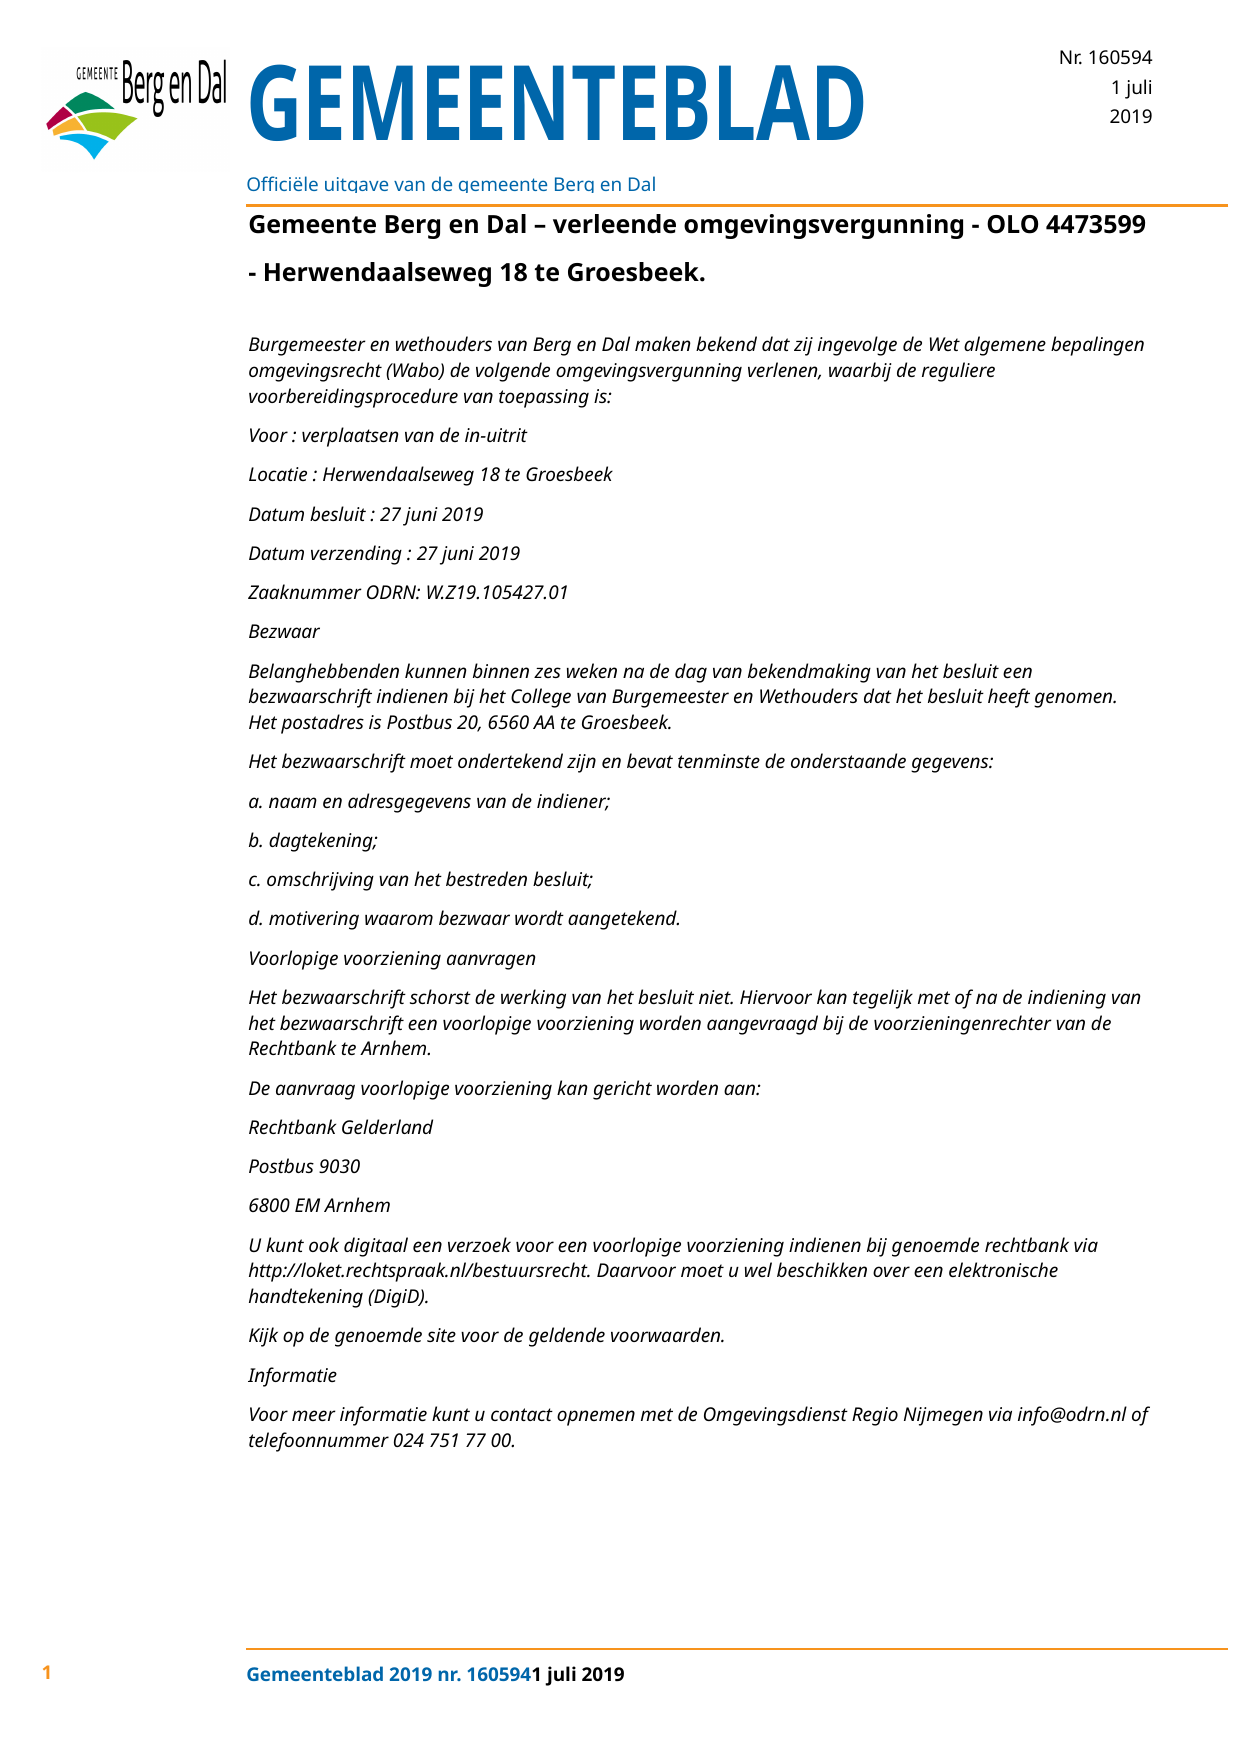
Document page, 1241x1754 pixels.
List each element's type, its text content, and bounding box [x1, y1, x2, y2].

text Rechtbank Gelderland [248, 1114, 1152, 1140]
text Voorlopige voorziening aanvragen [248, 945, 1152, 971]
text Zaaknummer ODRN: W.Z19.105427.01 [248, 579, 1152, 605]
text Datum verzending : 27 juni 2019 [248, 540, 1152, 566]
picture [41, 47, 231, 172]
text Voor : verplaatsen van de in-uitrit [248, 422, 1152, 448]
text d. motivering waarom bezwaar wordt aangetekend. [248, 906, 1152, 931]
text U kunt ook digitaal een verzoek voor een voorlopige voorziening indienen bij genoemde rechtbank via http://loket.rechtspraak.nl/bestuursrecht. Daarvoor moet u wel beschikken over een elektronische handtekening (DigiD). [248, 1232, 1152, 1309]
text De aanvraag voorlopige voorziening kan gericht worden aan: [248, 1075, 1152, 1101]
text Gemeente Berg en Dal – verleende omgevingsvergunning - OLO 4473599 - Herwendaalseweg 18 te Groesbeek. [248, 207, 1152, 288]
text b. dagtekening; [248, 827, 1152, 853]
text Burgemeester en wethouders van Berg en Dal maken bekend dat zij ingevolge de Wet algemene bepalingen omgevingsrecht (Wabo) de volgende omgevingsvergunning verlenen, waarbij de reguliere voorbereidingsprocedure van toepassing is: [248, 331, 1152, 409]
text c. omschrijving van het bestreden besluit; [248, 866, 1152, 892]
text Kijk op de genoemde site voor de geldende voorwaarden. [248, 1323, 1152, 1348]
text a. naam en adresgegevens van de indiener; [248, 788, 1152, 813]
text Bezwaar [248, 618, 1152, 644]
text Het bezwaarschrift moet ondertekend zijn en bevat tenminste de onderstaande gegevens: [248, 748, 1152, 774]
text Voor meer informatie kunt u contact opnemen met de Omgevingsdienst Regio Nijmegen via info@odrn.nl of telefoonnummer 024 751 77 00. [248, 1401, 1152, 1453]
text 6800 EM Arnhem [248, 1193, 1152, 1218]
text Postbus 9030 [248, 1153, 1152, 1179]
text Informatie [248, 1362, 1152, 1388]
text Het bezwaarschrift schorst de werking van het besluit niet. Hiervoor kan tegelijk met of na de indiening van het bezwaarschrift een voorlopige voorziening worden aangevraagd bij de voorzieningenrechter van de Rechtbank te Arnhem. [248, 984, 1152, 1061]
text Locatie : Herwendaalseweg 18 te Groesbeek [248, 461, 1152, 487]
text Datum besluit : 27 juni 2019 [248, 501, 1152, 526]
text Belanghebbenden kunnen binnen zes weken na de dag van bekendmaking van het besluit een bezwaarschrift indienen bij het College van Burgemeester en Wethouders dat het besluit heeft genomen. Het postadres is Postbus 20, 6560 AA te Groesbeek. [248, 658, 1152, 735]
